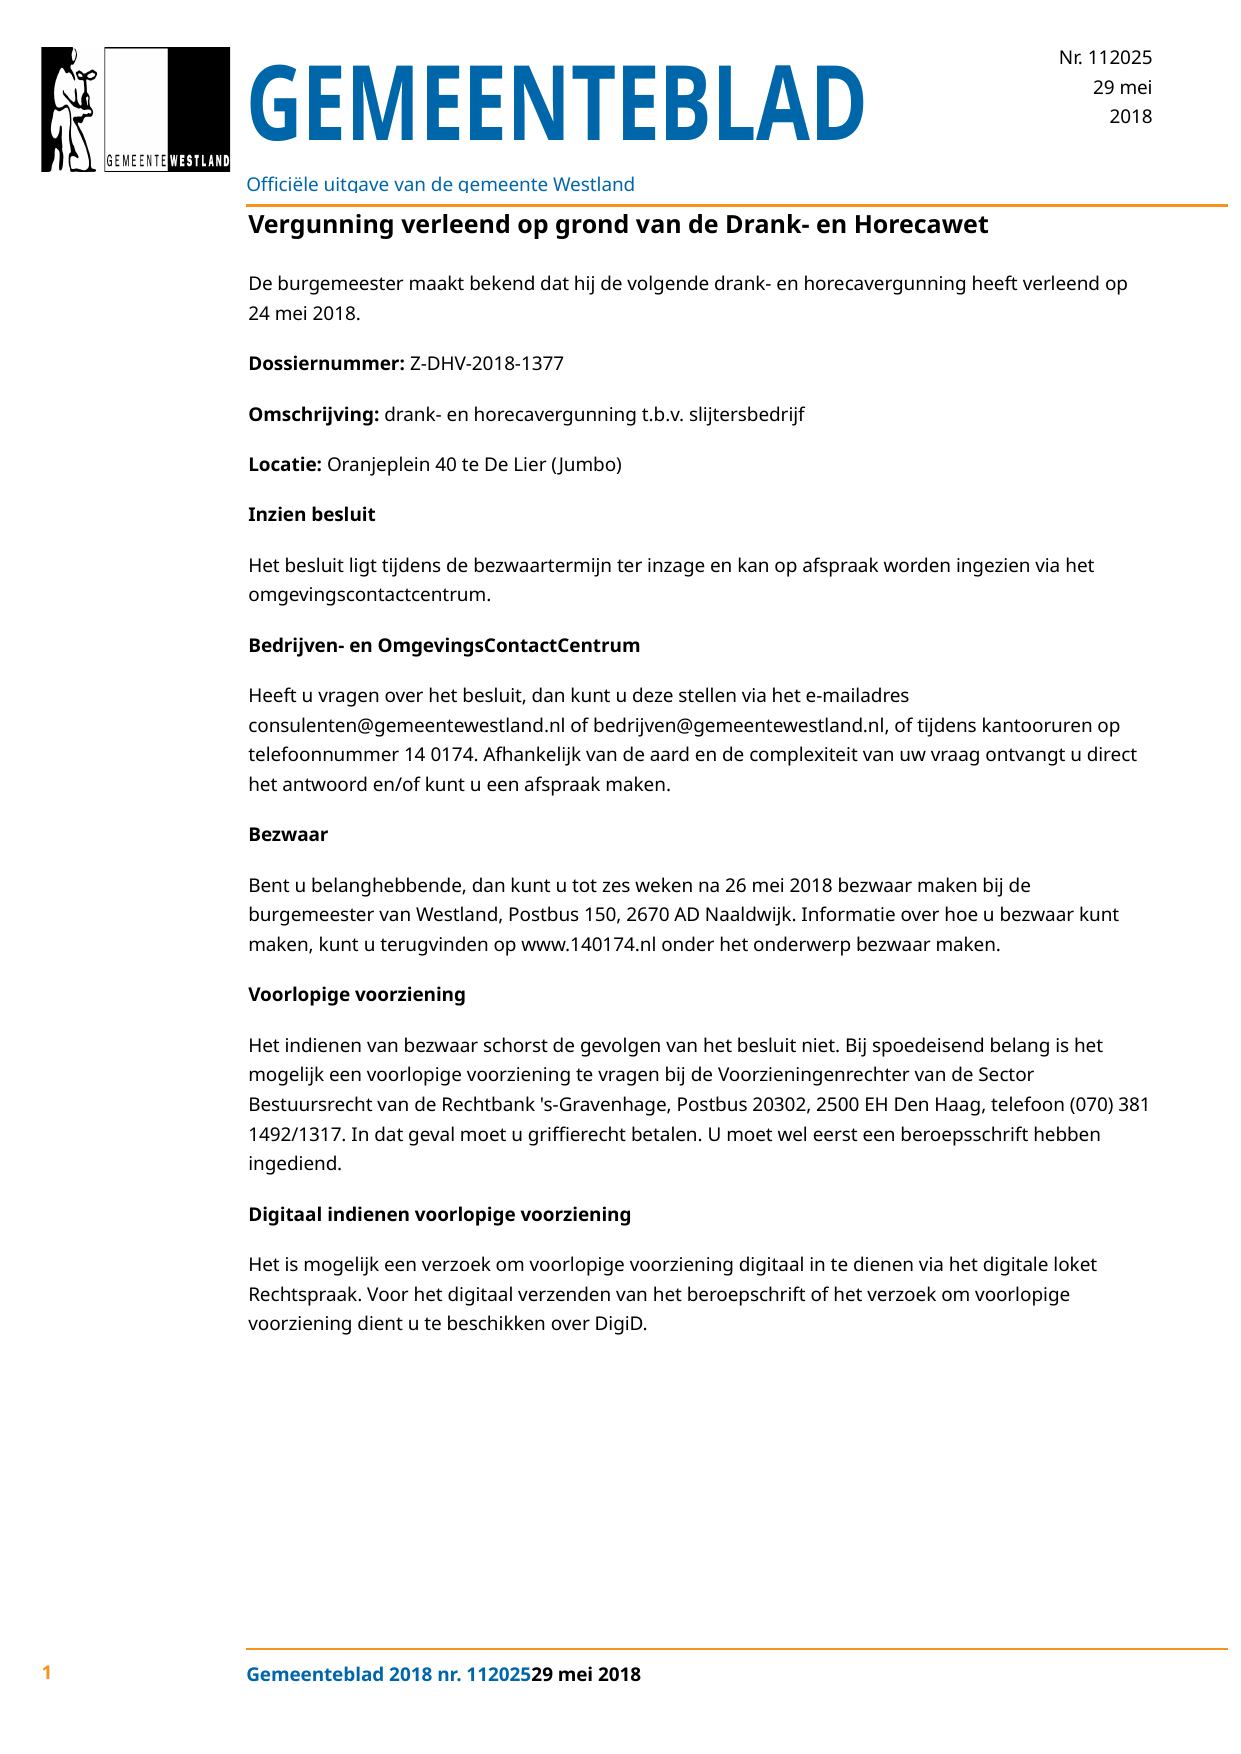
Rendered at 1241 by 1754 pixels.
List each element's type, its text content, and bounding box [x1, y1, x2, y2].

text Heeft u vragen over het besluit, dan kunt u deze stellen via het e-mailadres consulenten@gemeentewestland.nl of bedrijven@gemeentewestland.nl, of tijdens kantooruren op telefoonnummer 14 0174. Afhankelijk van de aard en de complexiteit van uw vraag ontvangt u direct het antwoord en/of kunt u een afspraak maken. [248, 682, 1152, 797]
text Bezwaar [248, 822, 1152, 847]
picture [41, 47, 231, 172]
text Dossiernummer: Z-DHV-2018-1377 [248, 350, 1152, 376]
text Locatie: Oranjeplein 40 te De Lier (Jumbo) [248, 451, 1152, 477]
text De burgemeester maakt bekend dat hij de volgende drank- en horecavergunning heeft verleend op 24 mei 2018. [248, 270, 1152, 326]
text Omschrijving: drank- en horecavergunning t.b.v. slijtersbedrijf [248, 401, 1152, 426]
text Voorlopige voorziening [248, 982, 1152, 1007]
text Bent u belanghebbende, dan kunt u tot zes weken na 26 mei 2018 bezwaar maken bij de burgemeester van Westland, Postbus 150, 2670 AD Naaldwijk. Informatie over hoe u bezwaar kunt maken, kunt u terugvinden op www.140174.nl onder het onderwerp bezwaar maken. [248, 872, 1152, 957]
text Bedrijven- en OmgevingsContactCentrum [248, 632, 1152, 658]
text Het besluit ligt tijdens de bezwaartermijn ter inzage en kan op afspraak worden ingezien via het omgevingscontactcentrum. [248, 552, 1152, 607]
text Het is mogelijk een verzoek om voorlopige voorziening digitaal in te dienen via het digitale loket Rechtspraak. Voor het digitaal verzenden van het beroepschrift of het verzoek om voorlopige voorziening dient u te beschikken over DigiD. [248, 1251, 1152, 1336]
text Vergunning verleend op grond van de Drank- en Horecawet [248, 207, 1152, 241]
text Het indienen van bezwaar schorst de gevolgen van het besluit niet. Bij spoedeisend belang is het mogelijk een voorlopige voorziening te vragen bij de Voorzieningenrechter van de Sector Bestuursrecht van de Rechtbank 's-Gravenhage, Postbus 20302, 2500 EH Den Haag, telefoon (070) 381 1492/1317. In dat geval moet u griffierecht betalen. U moet wel eerst een beroepsschrift hebben ingediend. [248, 1032, 1152, 1176]
text Digitaal indienen voorlopige voorziening [248, 1201, 1152, 1226]
text Inzien besluit [248, 502, 1152, 527]
